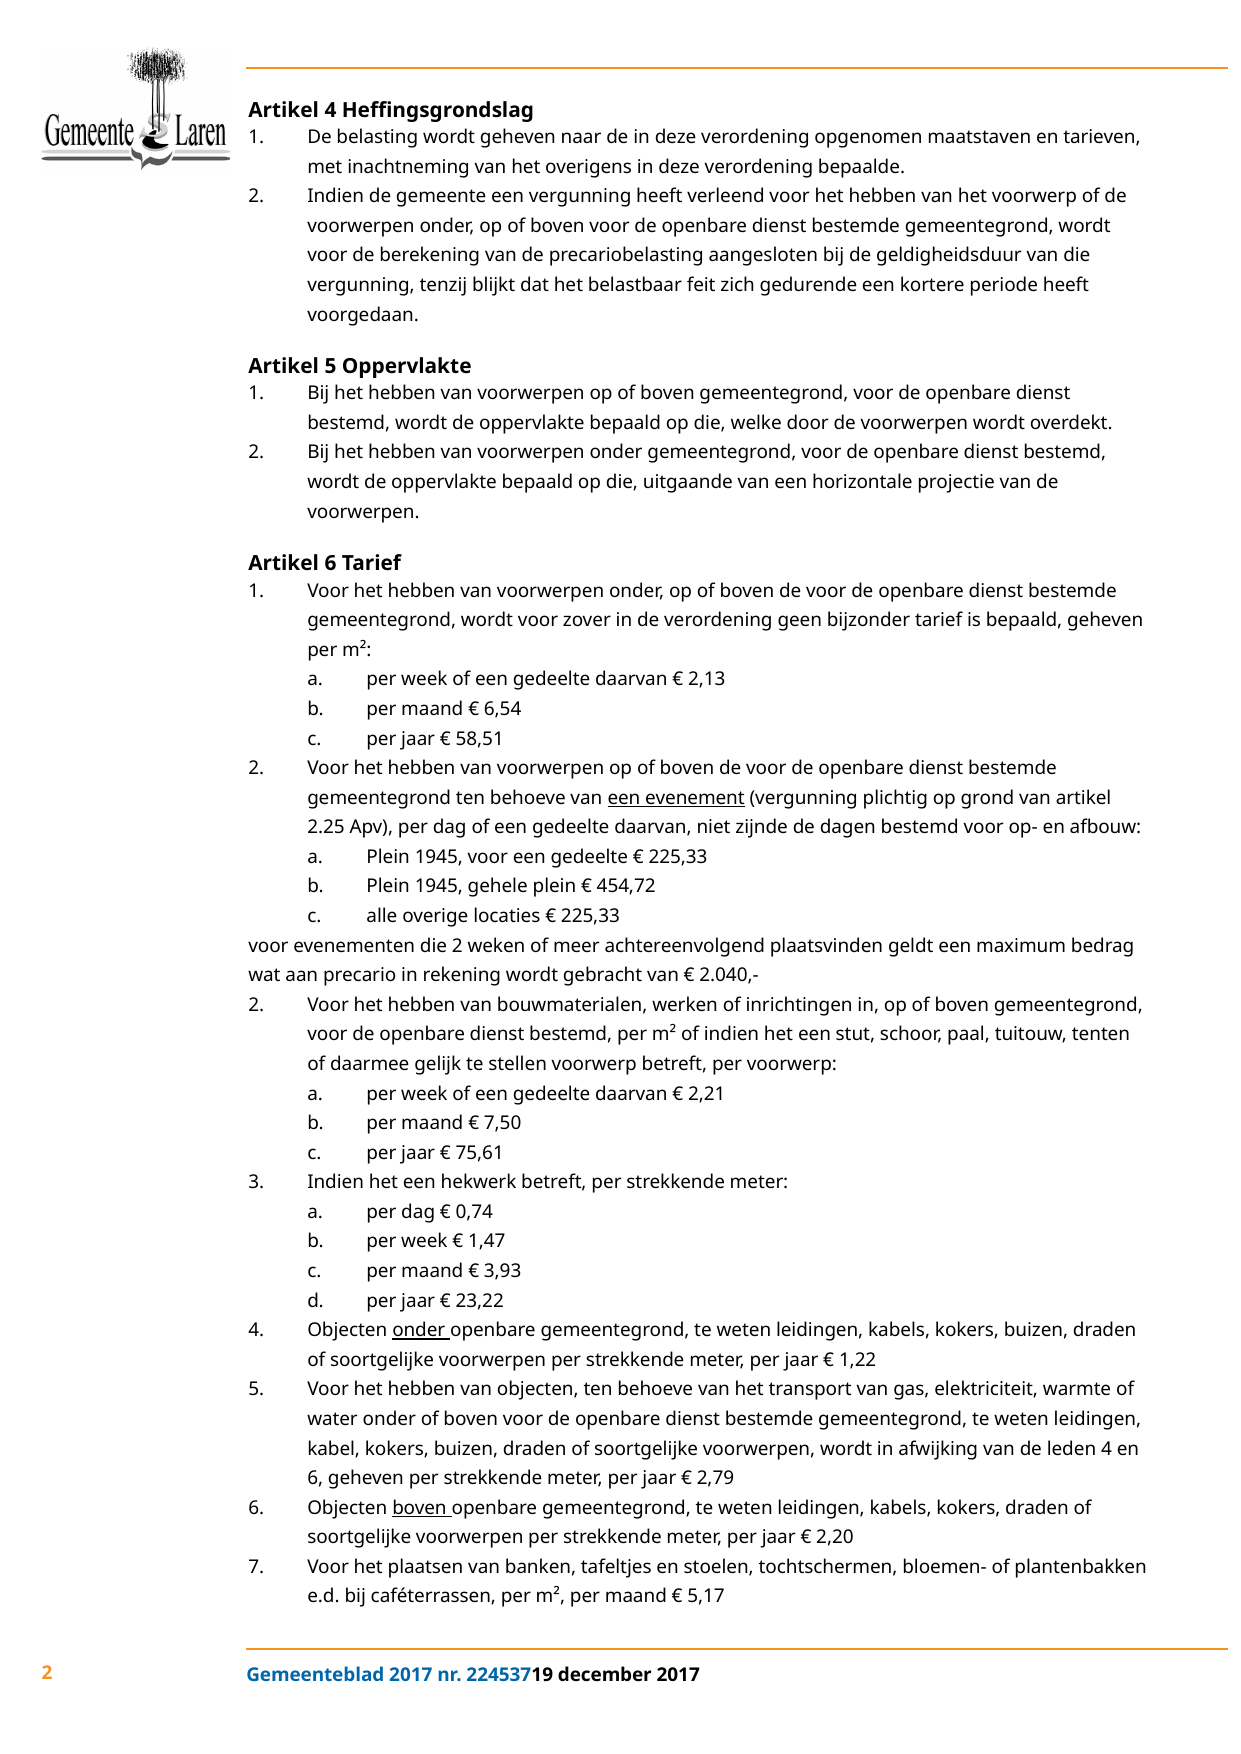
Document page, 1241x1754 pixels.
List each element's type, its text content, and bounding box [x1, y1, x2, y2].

picture [41, 47, 231, 172]
list Indien het een hekwerk betreft, per strekkende meter: [248, 1168, 1152, 1194]
list Voor het hebben van objecten, ten behoeve van het transport van gas, elektriciteit, warmte of water onder of boven voor de openbare dienst bestemde gemeentegrond, te weten leidingen, kabel, kokers, buizen, draden of soortgelijke voorwerpen, wordt in afwijking van de leden 4 en 6, geheven per strekkende meter, per jaar € 2,79 [248, 1376, 1152, 1490]
list per jaar € 58,51 [307, 725, 1152, 750]
list Voor het hebben van bouwmaterialen, werken of inrichtingen in, op of boven gemeentegrond, voor de openbare dienst bestemd, per m² of indien het een stut, schoor, paal, tuitouw, tenten of daarmee gelijk te stellen voorwerp betreft, per voorwerp: [248, 991, 1152, 1076]
text Artikel 4 Heffingsgrondslag [248, 95, 1152, 123]
list Bij het hebben van voorwerpen op of boven gemeentegrond, voor de openbare dienst bestemd, wordt de oppervlakte bepaald op die, welke door de voorwerpen wordt overdekt. [248, 379, 1152, 435]
text voor evenementen die 2 weken of meer achtereenvolgend plaatsvinden geldt een maximum bedrag wat aan precario in rekening wordt gebracht van € 2.040,- [248, 932, 1152, 987]
list Voor het plaatsen van banken, tafeltjes en stoelen, tochtschermen, bloemen- of plantenbakken e.d. bij caféterrassen, per m², per maand € 5,17 [248, 1553, 1152, 1608]
list Voor het hebben van voorwerpen op of boven de voor de openbare dienst bestemde gemeentegrond ten behoeve van een evenement (vergunning plichtig op grond van artikel 2.25 Apv), per dag of een gedeelte daarvan, niet zijnde de dagen bestemd voor op- en afbouw: [248, 754, 1152, 839]
list per dag € 0,74 [307, 1198, 1152, 1224]
list alle overige locaties € 225,33 [307, 902, 1152, 928]
list per week of een gedeelte daarvan € 2,13 [307, 666, 1152, 691]
list per week € 1,47 [307, 1228, 1152, 1253]
list per week of een gedeelte daarvan € 2,21 [307, 1080, 1152, 1105]
list Plein 1945, voor een gedeelte € 225,33 [307, 843, 1152, 869]
text Artikel 6 Tarief [248, 548, 1152, 577]
list per maand € 3,93 [307, 1257, 1152, 1283]
list Indien de gemeente een vergunning heeft verleend voor het hebben van het voorwerp of de voorwerpen onder, op of boven voor de openbare dienst bestemde gemeentegrond, wordt voor de berekening van de precariobelasting aangesloten bij de geldigheidsduur van die vergunning, tenzij blijkt dat het belastbaar feit zich gedurende een kortere periode heeft voorgedaan. [248, 182, 1152, 326]
list per jaar € 75,61 [307, 1139, 1152, 1164]
list Bij het hebben van voorwerpen onder gemeentegrond, voor de openbare dienst bestemd, wordt de oppervlakte bepaald op die, uitgaande van een horizontale projectie van de voorwerpen. [248, 439, 1152, 524]
list Plein 1945, gehele plein € 454,72 [307, 873, 1152, 898]
list Voor het hebben van voorwerpen onder, op of boven de voor de openbare dienst bestemde gemeentegrond, wordt voor zover in de verordening geen bijzonder tarief is bepaald, geheven per m²: [248, 577, 1152, 662]
list Objecten boven openbare gemeentegrond, te weten leidingen, kabels, kokers, draden of soortgelijke voorwerpen per strekkende meter, per jaar € 2,20 [248, 1494, 1152, 1549]
list Objecten onder openbare gemeentegrond, te weten leidingen, kabels, kokers, buizen, draden of soortgelijke voorwerpen per strekkende meter, per jaar € 1,22 [248, 1316, 1152, 1372]
list per maand € 7,50 [307, 1109, 1152, 1135]
list per jaar € 23,22 [307, 1287, 1152, 1312]
list De belasting wordt geheven naar de in deze verordening opgenomen maatstaven en tarieven, met inachtneming van het overigens in deze verordening bepaalde. [248, 123, 1152, 178]
text Artikel 5 Oppervlakte [248, 351, 1152, 379]
list per maand € 6,54 [307, 695, 1152, 721]
